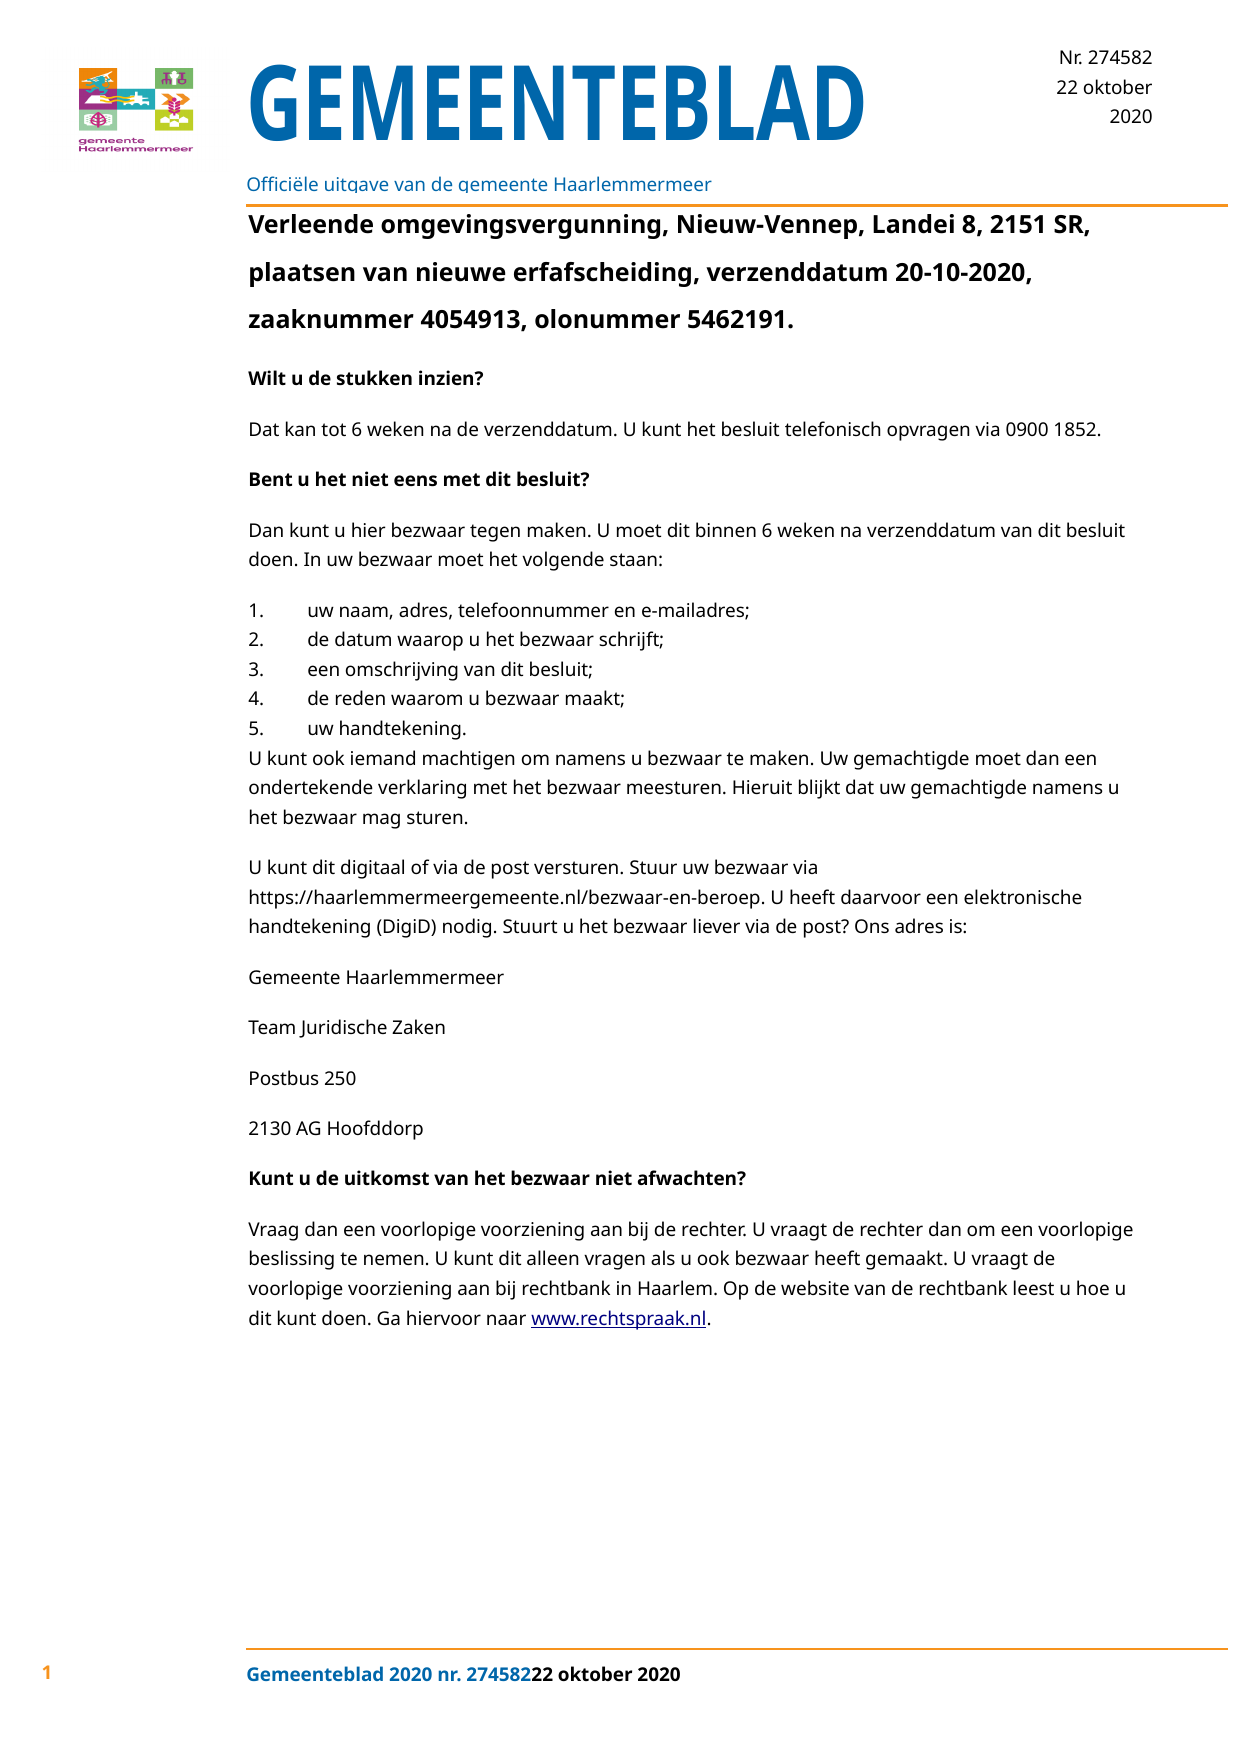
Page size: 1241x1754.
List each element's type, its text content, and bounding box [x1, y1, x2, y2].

text 2130 AG Hoofddorp [248, 1115, 1152, 1141]
text Team Juridische Zaken [248, 1014, 1152, 1040]
text Verleende omgevingsvergunning, Nieuw-Vennep, Landei 8, 2151 SR, plaatsen van nieuwe erfafscheiding, verzenddatum 20-10-2020, zaaknummer 4054913, olonummer 5462191. [248, 207, 1152, 336]
list uw naam, adres, telefoonnummer en e-mailadres; [248, 597, 1152, 622]
text U kunt dit digitaal of via de post versturen. Stuur uw bezwaar via https://haarlemmermeergemeente.nl/bezwaar-en-beroep. U heeft daarvoor een elektronische handtekening (DigiD) nodig. Stuurt u het bezwaar liever via de post? Ons adres is: [248, 854, 1152, 939]
list uw handtekening. [248, 715, 1152, 741]
list de reden waarom u bezwaar maakt; [248, 686, 1152, 711]
text U kunt ook iemand machtigen om namens u bezwaar te maken. Uw gemachtigde moet dan een ondertekende verklaring met het bezwaar meesturen. Hieruit blijkt dat uw gemachtigde namens u het bezwaar mag sturen. [248, 745, 1152, 829]
text Dat kan tot 6 weken na de verzenddatum. U kunt het besluit telefonisch opvragen via 0900 1852. [248, 416, 1152, 442]
text Gemeente Haarlemmermeer [248, 964, 1152, 989]
text Vraag dan een voorlopige voorziening aan bij de rechter. U vraagt de rechter dan om een voorlopige beslissing te nemen. U kunt dit alleen vragen als u ook bezwaar heeft gemaakt. U vraagt de voorlopige voorziening aan bij rechtbank in Haarlem. Op de website van de rechtbank leest u hoe u dit kunt doen. Ga hiervoor naar www.rechtspraak.nl. [248, 1216, 1152, 1330]
text Postbus 250 [248, 1065, 1152, 1090]
list een omschrijving van dit besluit; [248, 656, 1152, 682]
picture [41, 47, 231, 172]
list de datum waarop u het bezwaar schrijft; [248, 626, 1152, 652]
text Kunt u de uitkomst van het bezwaar niet afwachten? [248, 1166, 1152, 1191]
text Wilt u de stukken inzien? [248, 366, 1152, 391]
text Bent u het niet eens met dit besluit? [248, 466, 1152, 492]
text Dan kunt u hier bezwaar tegen maken. U moet dit binnen 6 weken na verzenddatum van dit besluit doen. In uw bezwaar moet het volgende staan: [248, 517, 1152, 572]
